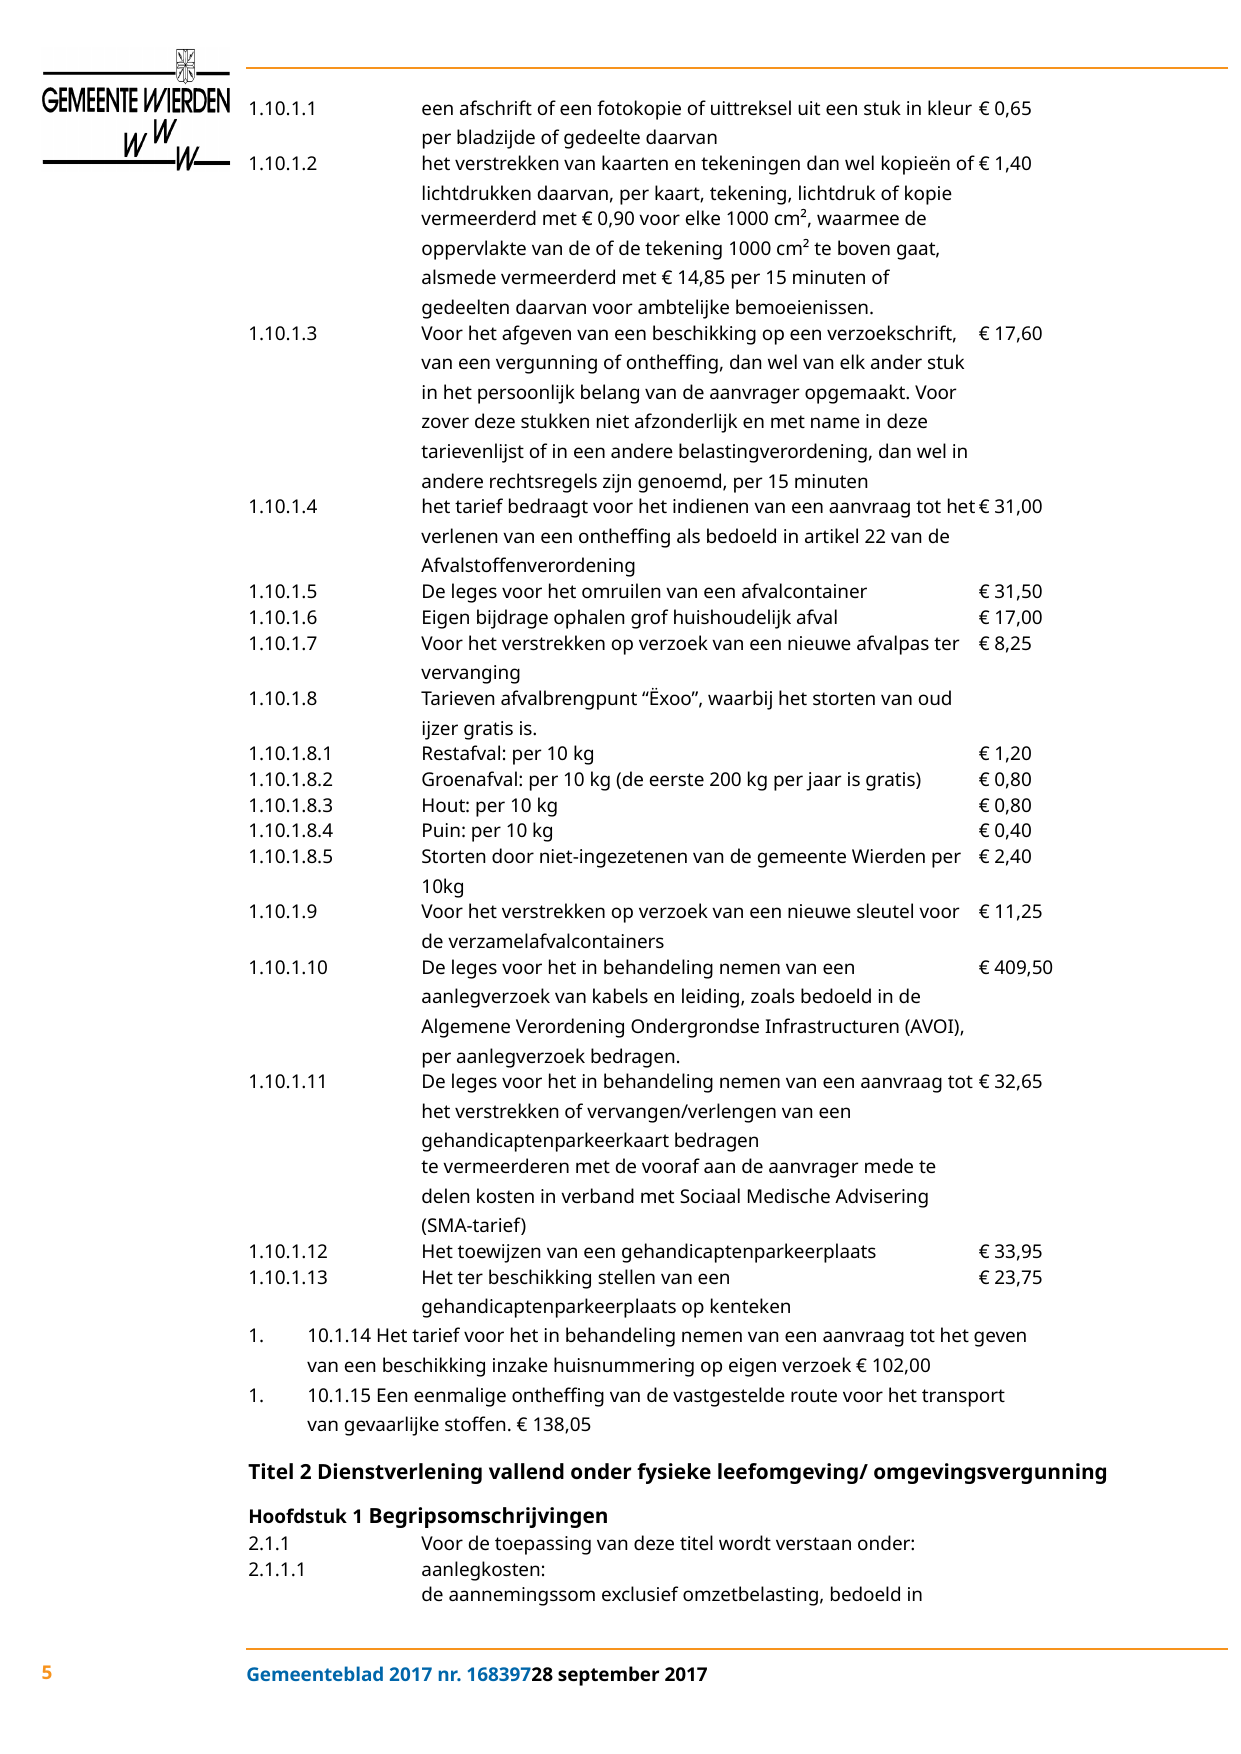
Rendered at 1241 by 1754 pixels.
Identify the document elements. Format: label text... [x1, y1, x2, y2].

table_cell De leges voor het in behandeling nemen van een aanvraag tot het verstrekken of vervangen/verlengen van een gehandicaptenparkeerkaart bedragen [421, 1069, 978, 1153]
table_cell De leges voor het in behandeling nemen van een aanlegverzoek van kabels en leiding, zoals bedoeld in de Algemene Verordening Ondergrondse Infrastructuren (AVOI), per aanlegverzoek bedragen. [421, 954, 978, 1068]
table_cell Voor het afgeven van een beschikking op een verzoekschrift, van een vergunning of ontheffing, dan wel van elk ander stuk in het persoonlijk belang van de aanvrager opgemaakt. Voor zover deze stukken niet afzonderlijk en met name in deze tarievenlijst of in een andere belastingverordening, dan wel in andere rechtsregels zijn genoemd, per 15 minuten [421, 320, 978, 493]
table_cell Tarieven afvalbrengpunt “Ëxoo”, waarbij het storten van oud ijzer gratis is. [421, 685, 978, 741]
table_cell Het toewijzen van een gehandicaptenparkeerplaats [421, 1238, 978, 1264]
table_cell 1.10.1.8.1 [248, 741, 421, 766]
table_cell € 17,60 [979, 320, 1152, 493]
picture [41, 47, 231, 172]
table_cell het tarief bedraagt voor het indienen van een aanvraag tot het verlenen van een ontheffing als bedoeld in artikel 22 van de Afvalstoffenverordening [421, 494, 978, 578]
table_cell [979, 1581, 1152, 1607]
text Titel 2 Dienstverlening vallend onder fysieke leefomgeving/ omgevingsvergunning [248, 1457, 1152, 1485]
table_cell Restafval: per 10 kg [421, 741, 978, 766]
table_cell [248, 1154, 421, 1238]
table_cell € 2,40 [979, 844, 1152, 899]
table_cell 1.10.1.7 [248, 630, 421, 685]
table_cell € 1,20 [979, 741, 1152, 766]
table_cell 1.10.1.8.3 [248, 792, 421, 818]
list van een beschikking inzake huisnummering op eigen verzoek € 102,00 [248, 1352, 1152, 1378]
table_cell 1.10.1.8 [248, 685, 421, 741]
table_cell Hout: per 10 kg [421, 792, 978, 818]
table_header Voor de toepassing van deze titel wordt verstaan onder: [421, 1530, 978, 1556]
table_cell € 17,00 [979, 604, 1152, 630]
table_cell aanlegkosten: [421, 1556, 978, 1581]
table_cell [248, 1581, 421, 1607]
list van gevaarlijke stoffen. € 138,05 [248, 1411, 1152, 1437]
table_cell 1.10.1.1 [248, 95, 421, 150]
list 10.1.15 Een eenmalige ontheffing van de vastgestelde route voor het transport [248, 1382, 1152, 1407]
table_cell € 0,80 [979, 766, 1152, 792]
table_cell 1.10.1.8.2 [248, 766, 421, 792]
table_cell € 33,95 [979, 1238, 1152, 1264]
table_cell 2.1.1.1 [248, 1556, 421, 1581]
table_cell 1.10.1.6 [248, 604, 421, 630]
table_cell € 8,25 [979, 630, 1152, 685]
table_header [979, 1530, 1152, 1556]
table_cell € 0,80 [979, 792, 1152, 818]
table_cell Storten door niet-ingezetenen van de gemeente Wierden per 10kg [421, 844, 978, 899]
table_cell De leges voor het omruilen van een afvalcontainer [421, 579, 978, 604]
table_cell [979, 1556, 1152, 1581]
table_cell € 0,40 [979, 818, 1152, 843]
table_cell 1.10.1.2 [248, 150, 421, 205]
text Hoofdstuk 1 Begripsomschrijvingen [248, 1501, 1152, 1530]
list 10.1.14 Het tarief voor het in behandeling nemen van een aanvraag tot het geven [248, 1323, 1152, 1348]
table_cell een afschrift of een fotokopie of uittreksel uit een stuk in kleur per bladzijde of gedeelte daarvan [421, 95, 978, 150]
table_cell Puin: per 10 kg [421, 818, 978, 843]
table_cell 1.10.1.13 [248, 1264, 421, 1319]
table_cell € 1,40 [979, 150, 1152, 205]
table_cell € 31,50 [979, 579, 1152, 604]
table_cell 1.10.1.8.5 [248, 844, 421, 899]
table_header 2.1.1 [248, 1530, 421, 1556]
table_cell € 23,75 [979, 1264, 1152, 1319]
table_cell [248, 205, 421, 320]
table_cell [979, 205, 1152, 320]
table_cell vermeerderd met € 0,90 voor elke 1000 cm², waarmee de oppervlakte van de of de tekening 1000 cm² te boven gaat, alsmede vermeerderd met € 14,85 per 15 minuten of gedeelten daarvan voor ambtelijke bemoeienissen. [421, 205, 978, 320]
table_cell 1.10.1.5 [248, 579, 421, 604]
table_cell € 31,00 [979, 494, 1152, 578]
table_cell Eigen bijdrage ophalen grof huishoudelijk afval [421, 604, 978, 630]
table_cell 1.10.1.4 [248, 494, 421, 578]
table_cell de aannemingssom exclusief omzetbelasting, bedoeld in [421, 1581, 978, 1607]
table_cell 1.10.1.3 [248, 320, 421, 493]
table_cell [979, 685, 1152, 741]
table_cell het verstrekken van kaarten en tekeningen dan wel kopieën of lichtdrukken daarvan, per kaart, tekening, lichtdruk of kopie [421, 150, 978, 205]
table_cell [979, 1154, 1152, 1238]
table_cell Voor het verstrekken op verzoek van een nieuwe afvalpas ter vervanging [421, 630, 978, 685]
table_cell 1.10.1.10 [248, 954, 421, 1068]
table_cell Het ter beschikking stellen van een gehandicaptenparkeerplaats op kenteken [421, 1264, 978, 1319]
table_cell € 32,65 [979, 1069, 1152, 1153]
table_cell Groenafval: per 10 kg (de eerste 200 kg per jaar is gratis) [421, 766, 978, 792]
table_cell Voor het verstrekken op verzoek van een nieuwe sleutel voor de verzamelafvalcontainers [421, 899, 978, 954]
table_cell 1.10.1.11 [248, 1069, 421, 1153]
table_cell 1.10.1.12 [248, 1238, 421, 1264]
table_cell 1.10.1.8.4 [248, 818, 421, 843]
table_cell € 409,50 [979, 954, 1152, 1068]
table_cell € 11,25 [979, 899, 1152, 954]
table_cell € 0,65 [979, 95, 1152, 150]
table_cell te vermeerderen met de vooraf aan de aanvrager mede te delen kosten in verband met Sociaal Medische Advisering (SMA-tarief) [421, 1154, 978, 1238]
table_cell 1.10.1.9 [248, 899, 421, 954]
